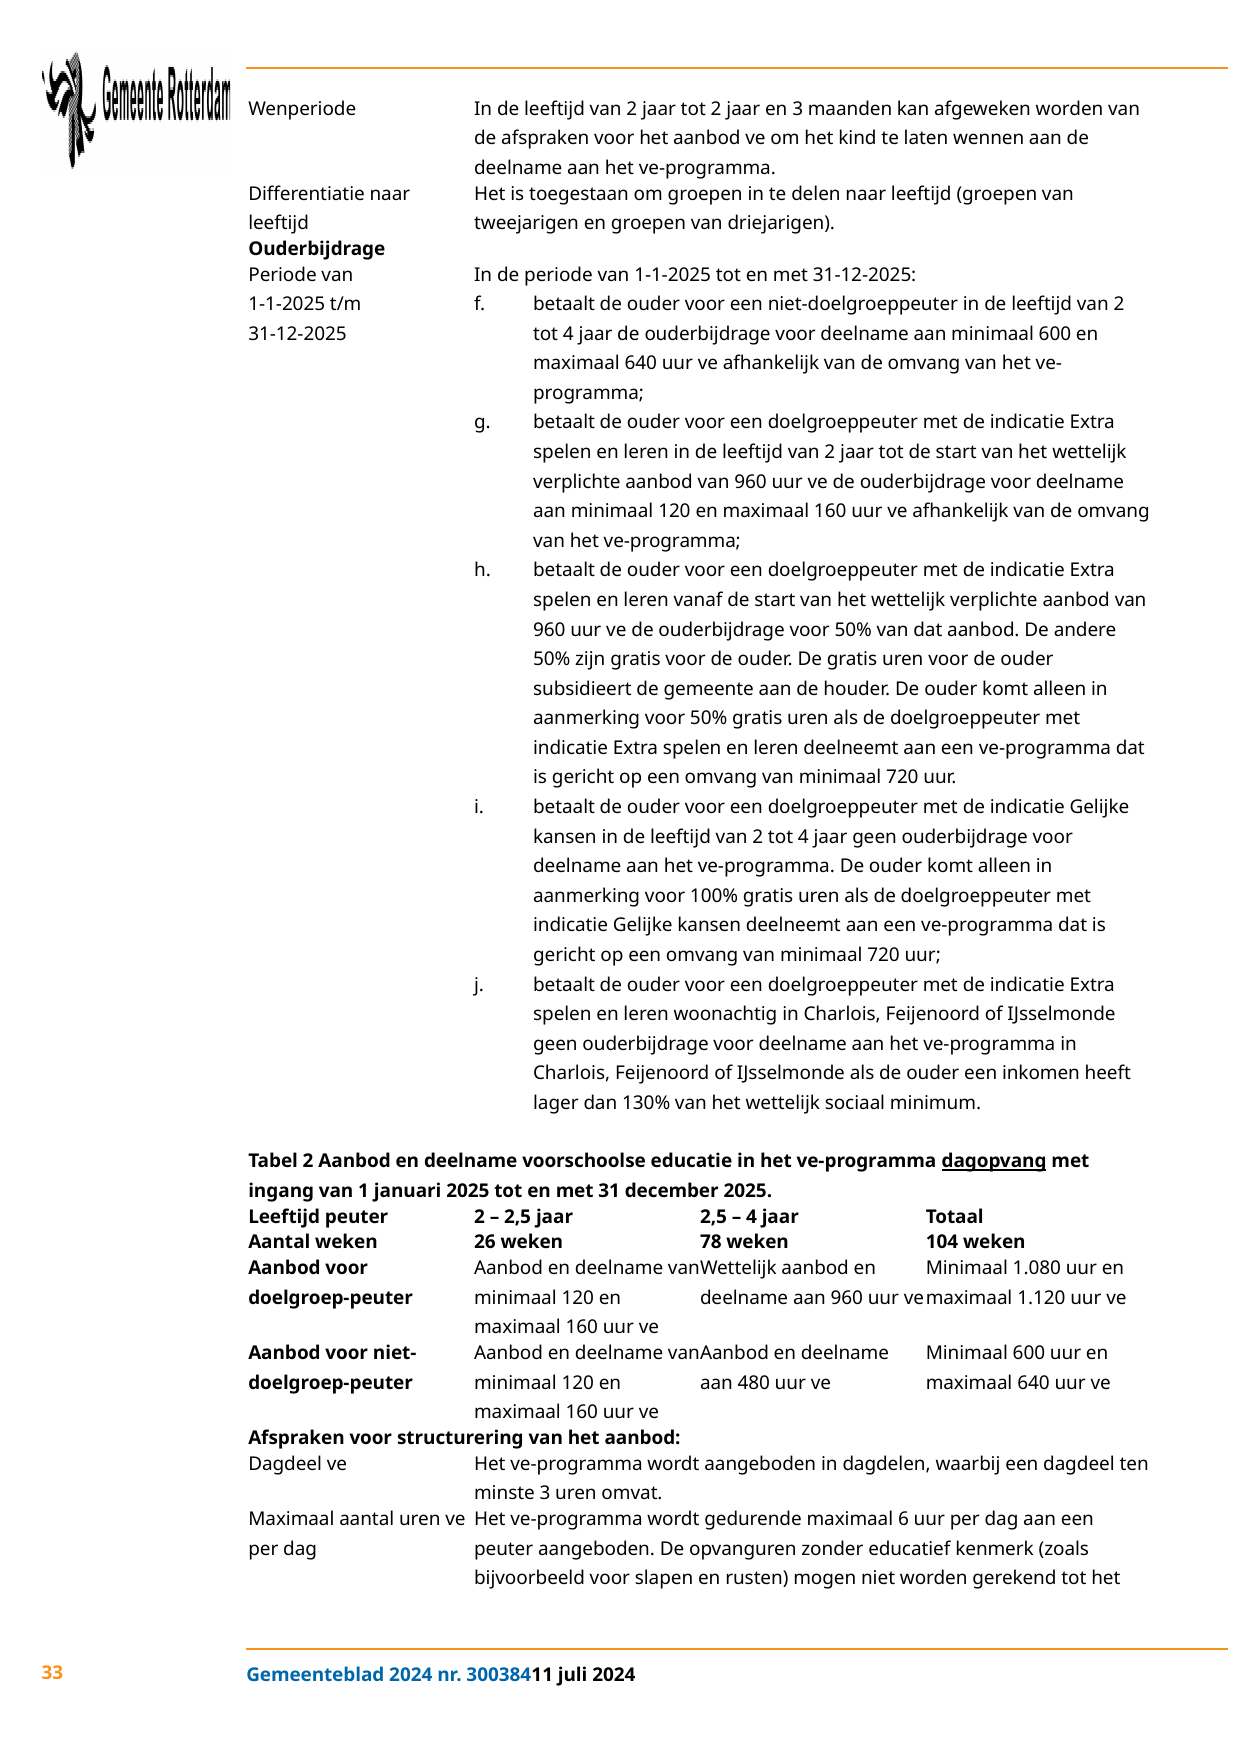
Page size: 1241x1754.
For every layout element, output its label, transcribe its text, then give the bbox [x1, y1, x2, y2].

table_cell Wettelijk aanbod en deelname aan 960 uur ve [700, 1255, 926, 1339]
table_cell Totaal [926, 1203, 1152, 1229]
table_cell Leeftijd peuter [248, 1203, 474, 1229]
table_cell Dagdeel ve [248, 1450, 474, 1505]
table_cell Aanbod voor niet-doelgroep-peuter [248, 1339, 474, 1424]
table_cell Afspraken voor structurering van het aanbod: [248, 1424, 1152, 1450]
picture [41, 47, 231, 172]
table_cell Aanbod en deelname van minimaal 120 en maximaal 160 uur ve [474, 1339, 700, 1424]
table_cell In de periode van 1-1-2025 tot en met 31-12-2025: betaalt de ouder voor een niet-doelgroeppeuter in de leeftijd van 2 tot 4 jaar de ouderbijdrage voor deelname aan minimaal 600 en maximaal 640 uur ve afhankelijk van de omvang van het ve-programma; betaalt de ouder voor een doelgroeppeuter met de indicatie Extra spelen en leren in de leeftijd van 2 jaar tot de start van het wettelijk verplichte aanbod van 960 uur ve de ouderbijdrage voor deelname aan minimaal 120 en maximaal 160 uur ve afhankelijk van de omvang van het ve-programma; betaalt de ouder voor een doelgroeppeuter met de indicatie Extra spelen en leren vanaf de start van het wettelijk verplichte aanbod van 960 uur ve de ouderbijdrage voor 50% van dat aanbod. De andere 50% zijn gratis voor de ouder. De gratis uren voor de ouder subsidieert de gemeente aan de houder. De ouder komt alleen in aanmerking voor 50% gratis uren als de doelgroeppeuter met indicatie Extra spelen en leren deelneemt aan een ve-programma dat is gericht op een omvang van minimaal 720 uur. betaalt de ouder voor een doelgroeppeuter met de indicatie Gelijke kansen in de leeftijd van 2 tot 4 jaar geen ouderbijdrage voor deelname aan het ve-programma. De ouder komt alleen in aanmerking voor 100% gratis uren als de doelgroeppeuter met indicatie Gelijke kansen deelneemt aan een ve-programma dat is gericht op een omvang van minimaal 720 uur; betaalt de ouder voor een doelgroeppeuter met de indicatie Extra spelen en leren woonachtig in Charlois, Feijenoord of IJsselmonde geen ouderbijdrage voor deelname aan het ve-programma in Charlois, Feijenoord of IJsselmonde als de ouder een inkomen heeft lager dan 130% van het wettelijk sociaal minimum. [474, 261, 1152, 1115]
table_cell 78 weken [700, 1229, 926, 1254]
table_cell Het ve-programma wordt aangeboden in dagdelen, waarbij een dagdeel ten minste 3 uren omvat. [474, 1450, 1152, 1505]
table_cell In de leeftijd van 2 jaar tot 2 jaar en 3 maanden kan afgeweken worden van de afspraken voor het aanbod ve om het kind te laten wennen aan de deelname aan het ve-programma. [474, 95, 1152, 180]
table_cell Maximaal aantal uren ve per dag [248, 1505, 474, 1590]
table_cell Wenperiode [248, 95, 474, 180]
table_cell 26 weken [474, 1229, 700, 1254]
table_cell Aanbod voor doelgroep-peuter [248, 1255, 474, 1339]
table_cell 2,5 – 4 jaar [700, 1203, 926, 1229]
table_cell Minimaal 1.080 uur en maximaal 1.120 uur ve [926, 1255, 1152, 1339]
table_header Tabel 2 Aanbod en deelname voorschoolse educatie in het ve-programma dagopvang met ingang van 1 januari 2025 tot en met 31 december 2025. [248, 1148, 1152, 1203]
table_cell Aanbod en deelname aan 480 uur ve [700, 1339, 926, 1424]
table_cell 104 weken [926, 1229, 1152, 1254]
table_cell Minimaal 600 uur en maximaal 640 uur ve [926, 1339, 1152, 1424]
table_cell Aantal weken [248, 1229, 474, 1254]
table_cell Aanbod en deelname van minimaal 120 en maximaal 160 uur ve [474, 1255, 700, 1339]
table_cell Ouderbijdrage [248, 235, 1152, 261]
table_cell Periode van 1-1-2025 t/m 31-12-2025 [248, 261, 474, 1115]
table_cell Differentiatie naar leeftijd [248, 180, 474, 235]
table_cell Het is toegestaan om groepen in te delen naar leeftijd (groepen van tweejarigen en groepen van driejarigen). [474, 180, 1152, 235]
table_cell Het ve-programma wordt gedurende maximaal 6 uur per dag aan een peuter aangeboden. De opvanguren zonder educatief kenmerk (zoals bijvoorbeeld voor slapen en rusten) mogen niet worden gerekend tot het [474, 1505, 1152, 1590]
table_cell 2 – 2,5 jaar [474, 1203, 700, 1229]
